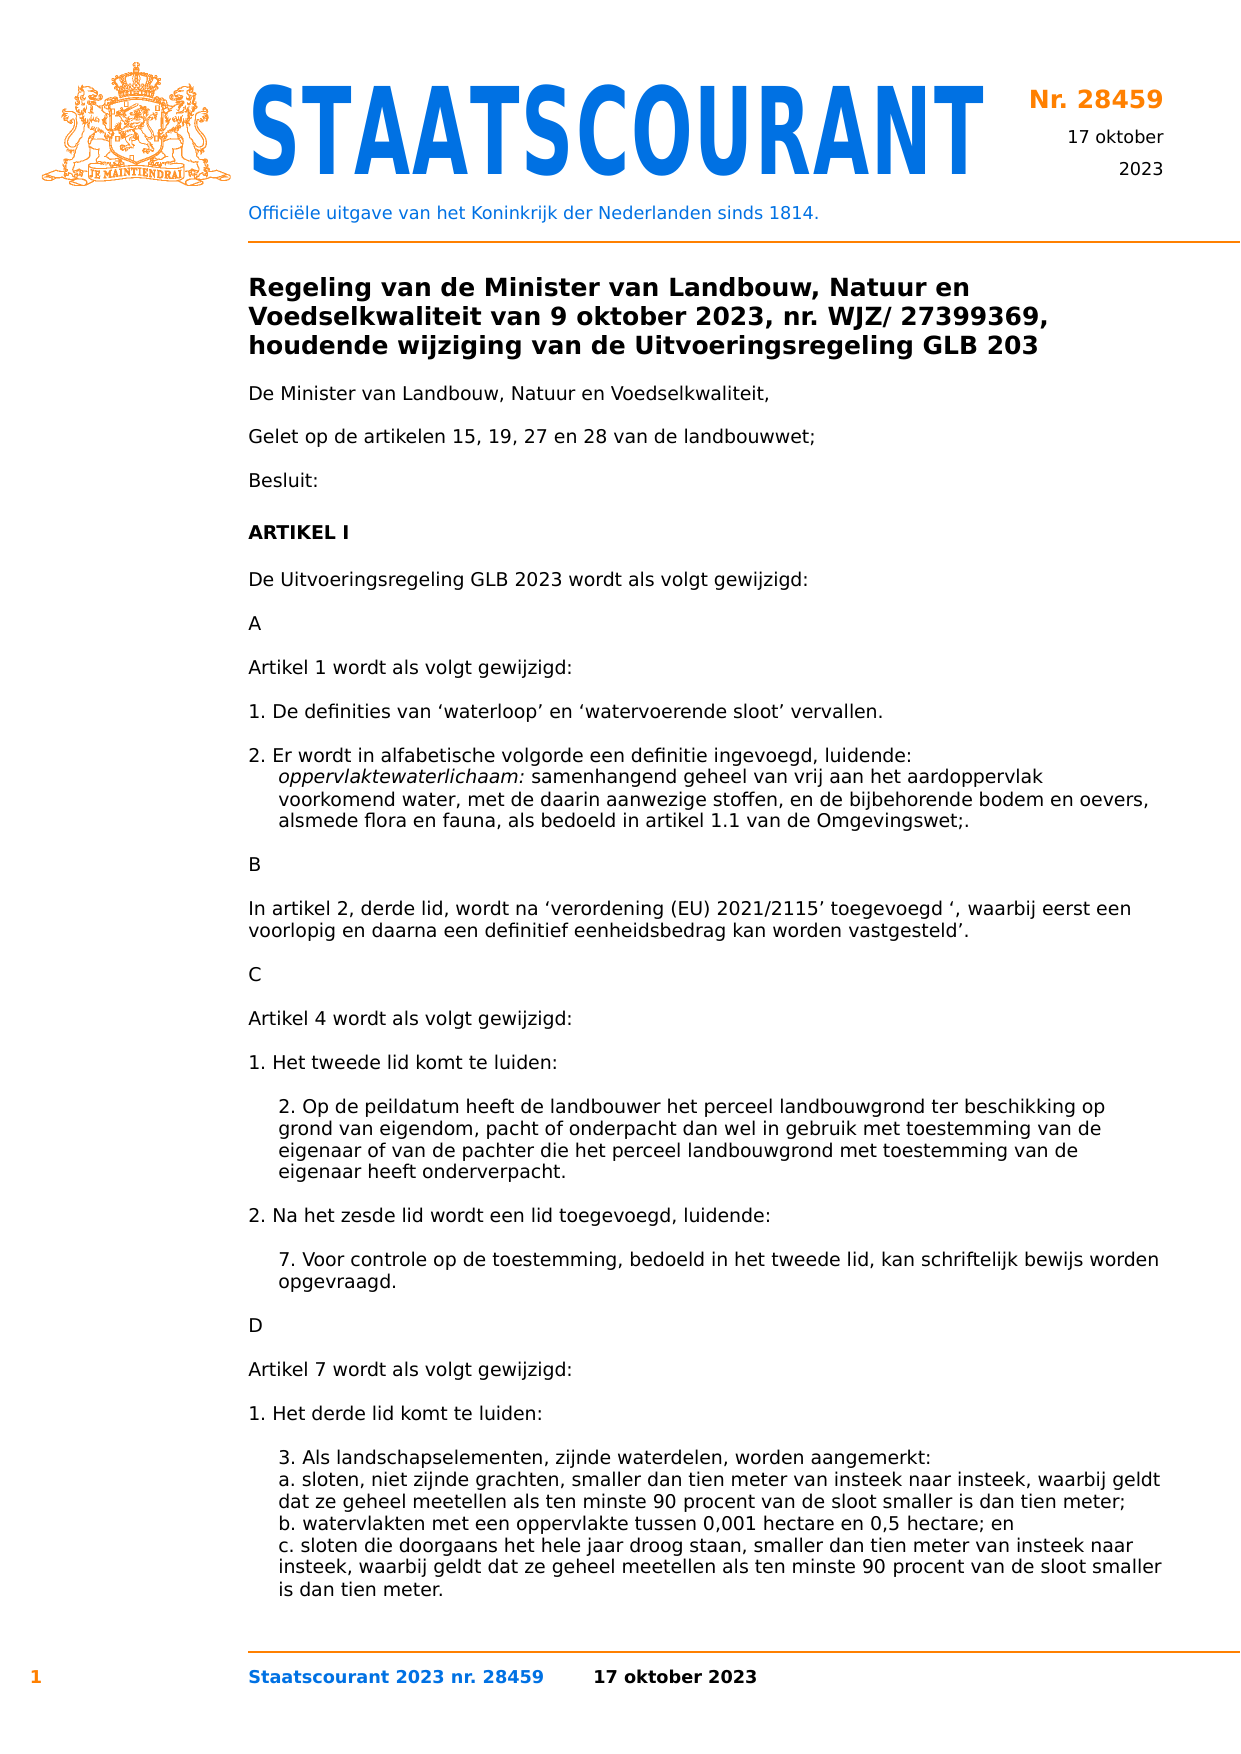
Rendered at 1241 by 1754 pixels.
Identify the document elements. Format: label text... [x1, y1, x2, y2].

text 3. Als landschapselementen, zijnde waterdelen, worden aangemerkt: [278, 1447, 1163, 1468]
text 1. De definities van ‘waterloop’ en ‘watervoerende sloot’ vervallen. [248, 701, 1163, 723]
text De Minister van Landbouw, Natuur en Voedselkwaliteit, [248, 382, 1163, 404]
text Gelet op de artikelen 15, 19, 27 en 28 van de landbouwwet; [248, 426, 1163, 448]
text 1. Het derde lid komt te luiden: [248, 1403, 1163, 1425]
text A [248, 613, 1163, 635]
text Artikel 7 wordt als volgt gewijzigd: [248, 1359, 1163, 1381]
text 2. Na het zesde lid wordt een lid toegevoegd, luidende: [248, 1205, 1163, 1227]
table_header Nr. 28459 [998, 62, 1240, 121]
subtitle ARTIKEL I [248, 522, 1163, 544]
text oppervlaktewaterlichaam: samenhangend geheel van vrij aan het aardoppervlak voorkomend water, met de daarin aanwezige stoffen, en de bijbehorende bodem en oevers, alsmede flora en fauna, als bedoeld in artikel 1.1 van de Omgevingswet;. [278, 766, 1163, 832]
text 2. Op de peildatum heeft de landbouwer het perceel landbouwgrond ter beschikking op grond van eigendom, pacht of onderpacht dan wel in gebruik met toestemming van de eigenaar of van de pachter die het perceel landbouwgrond met toestemming van de eigenaar heeft onderverpacht. [278, 1096, 1163, 1183]
text Besluit: [248, 470, 1163, 492]
picture [41, 62, 231, 186]
text Artikel 4 wordt als volgt gewijzigd: [248, 1008, 1163, 1030]
text C [248, 964, 1163, 986]
table_header STAATSCOURANT [248, 62, 998, 203]
subtitle Regeling van de Minister van Landbouw, Natuur en Voedselkwaliteit van 9 oktober 2023, nr. WJZ/ 27399369, houdende wijziging van de Uitvoeringsregeling GLB 203 [248, 273, 1163, 361]
text c. sloten die doorgaans het hele jaar droog staan, smaller dan tien meter van insteek naar insteek, waarbij geldt dat ze geheel meetellen als ten minste 90 procent van de sloot smaller is dan tien meter. [278, 1534, 1163, 1600]
text B [248, 854, 1163, 876]
text In artikel 2, derde lid, wordt na ‘verordening (EU) 2021/2115’ toegevoegd ‘, waarbij eerst een voorlopig en daarna een definitief eenheidsbedrag kan worden vastgesteld’. [248, 898, 1163, 942]
table_header [25, 62, 248, 241]
table_cell 2023 [998, 153, 1240, 203]
table_cell 17 oktober [998, 121, 1240, 153]
text D [248, 1315, 1163, 1337]
text 2. Er wordt in alfabetische volgorde een definitie ingevoegd, luidende: [248, 744, 1163, 766]
text 1. Het tweede lid komt te luiden: [248, 1052, 1163, 1074]
text De Uitvoeringsregeling GLB 2023 wordt als volgt gewijzigd: [248, 569, 1163, 591]
text b. watervlakten met een oppervlakte tussen 0,001 hectare en 0,5 hectare; en [278, 1512, 1163, 1534]
text a. sloten, niet zijnde grachten, smaller dan tien meter van insteek naar insteek, waarbij geldt dat ze geheel meetellen als ten minste 90 procent van de sloot smaller is dan tien meter; [278, 1468, 1163, 1512]
text Artikel 1 wordt als volgt gewijzigd: [248, 657, 1163, 679]
text 7. Voor controle op de toestemming, bedoeld in het tweede lid, kan schriftelijk bewijs worden opgevraagd. [278, 1249, 1163, 1293]
table_cell Officiële uitgave van het Koninkrijk der Nederlanden sinds 1814. [248, 203, 1240, 241]
